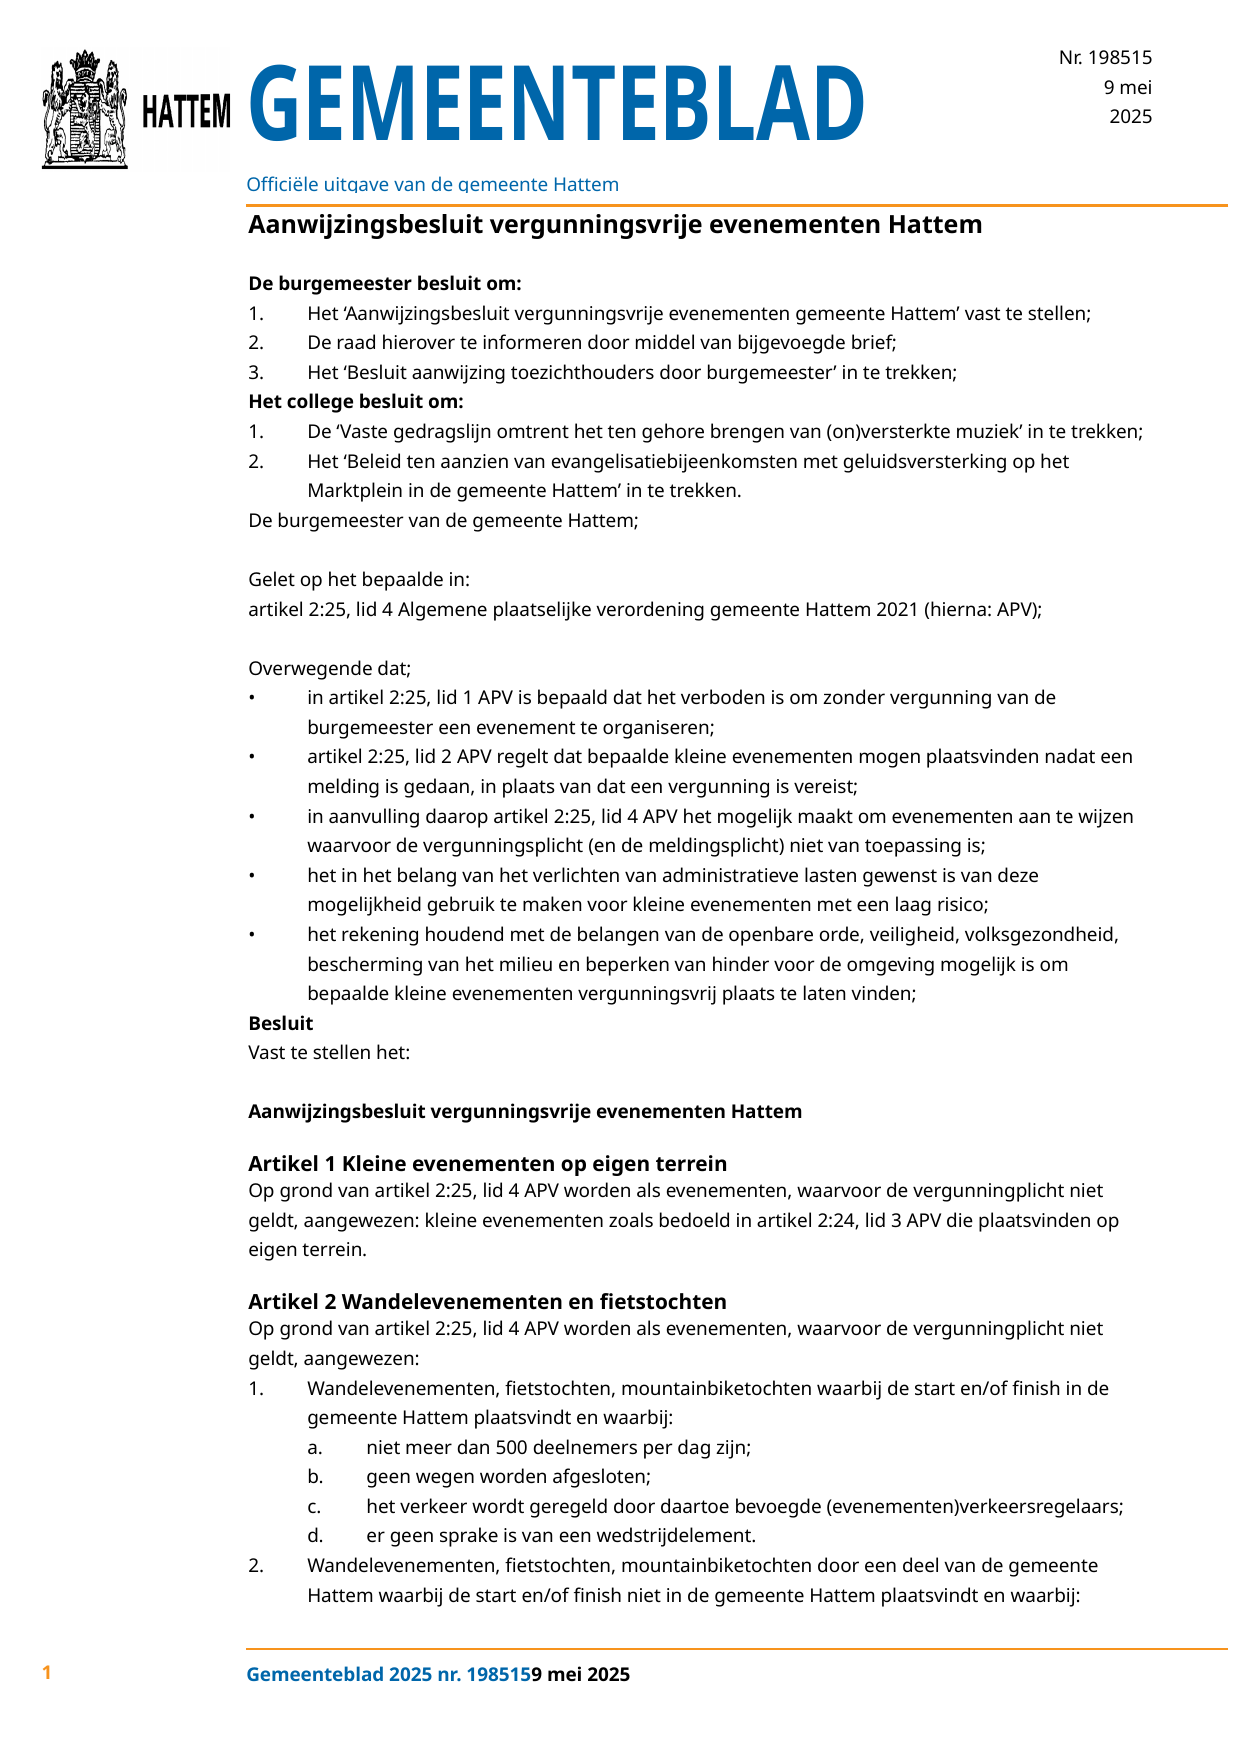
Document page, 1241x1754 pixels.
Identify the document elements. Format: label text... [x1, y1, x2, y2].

text Artikel 2 Wandelevenementen en fietstochten [248, 1287, 1152, 1316]
list Het ‘Besluit aanwijzing toezichthouders door burgemeester’ in te trekken; [248, 359, 1152, 385]
text artikel 2:25, lid 4 Algemene plaatselijke verordening gemeente Hattem 2021 (hierna: APV); [248, 596, 1152, 621]
list Wandelevenementen, fietstochten, mountainbiketochten waarbij de start en/of finish in de gemeente Hattem plaatsvindt en waarbij: [248, 1375, 1152, 1430]
list geen wegen worden afgesloten; [307, 1463, 1152, 1489]
text Overwegende dat; [248, 655, 1152, 681]
list De ‘Vaste gedragslijn omtrent het ten gehore brengen van (on)versterkte muziek’ in te trekken; [248, 418, 1152, 444]
list artikel 2:25, lid 2 APV regelt dat bepaalde kleine evenementen mogen plaatsvinden nadat een melding is gedaan, in plaats van dat een vergunning is vereist; [248, 744, 1152, 799]
text Besluit [248, 1010, 1152, 1036]
text De burgemeester van de gemeente Hattem; [248, 507, 1152, 533]
text Artikel 1 Kleine evenementen op eigen terrein [248, 1149, 1152, 1177]
text Aanwijzingsbesluit vergunningsvrije evenementen Hattem [248, 1099, 1152, 1124]
text Gelet op het bepaalde in: [248, 566, 1152, 592]
list het verkeer wordt geregeld door daartoe bevoegde (evenementen)verkeersregelaars; [307, 1493, 1152, 1519]
list het in het belang van het verlichten van administratieve lasten gewenst is van deze mogelijkheid gebruik te maken voor kleine evenementen met een laag risico; [248, 862, 1152, 917]
list niet meer dan 500 deelnemers per dag zijn; [307, 1434, 1152, 1459]
text Vast te stellen het: [248, 1039, 1152, 1065]
text Aanwijzingsbesluit vergunningsvrije evenementen Hattem [248, 207, 1152, 241]
list Wandelevenementen, fietstochten, mountainbiketochten door een deel van de gemeente Hattem waarbij de start en/of finish niet in de gemeente Hattem plaatsvindt en waarbij: [248, 1552, 1152, 1607]
picture [41, 47, 231, 172]
text De burgemeester besluit om: [248, 270, 1152, 296]
text Het college besluit om: [248, 389, 1152, 414]
list in aanvulling daarop artikel 2:25, lid 4 APV het mogelijk maakt om evenementen aan te wijzen waarvoor de vergunningsplicht (en de meldingsplicht) niet van toepassing is; [248, 803, 1152, 858]
text Op grond van artikel 2:25, lid 4 APV worden als evenementen, waarvoor de vergunningplicht niet geldt, aangewezen: kleine evenementen zoals bedoeld in artikel 2:24, lid 3 APV die plaatsvinden op eigen terrein. [248, 1177, 1152, 1262]
list Het ‘Beleid ten aanzien van evangelisatiebijeenkomsten met geluidsversterking op het Marktplein in de gemeente Hattem’ in te trekken. [248, 448, 1152, 503]
list in artikel 2:25, lid 1 APV is bepaald dat het verboden is om zonder vergunning van de burgemeester een evenement te organiseren; [248, 684, 1152, 740]
list het rekening houdend met de belangen van de openbare orde, veiligheid, volksgezondheid, bescherming van het milieu en beperken van hinder voor de omgeving mogelijk is om bepaalde kleine evenementen vergunningsvrij plaats te laten vinden; [248, 921, 1152, 1006]
list De raad hierover te informeren door middel van bijgevoegde brief; [248, 329, 1152, 355]
text Op grond van artikel 2:25, lid 4 APV worden als evenementen, waarvoor de vergunningplicht niet geldt, aangewezen: [248, 1316, 1152, 1371]
list Het ‘Aanwijzingsbesluit vergunningsvrije evenementen gemeente Hattem’ vast te stellen; [248, 300, 1152, 326]
list er geen sprake is van een wedstrijdelement. [307, 1523, 1152, 1548]
